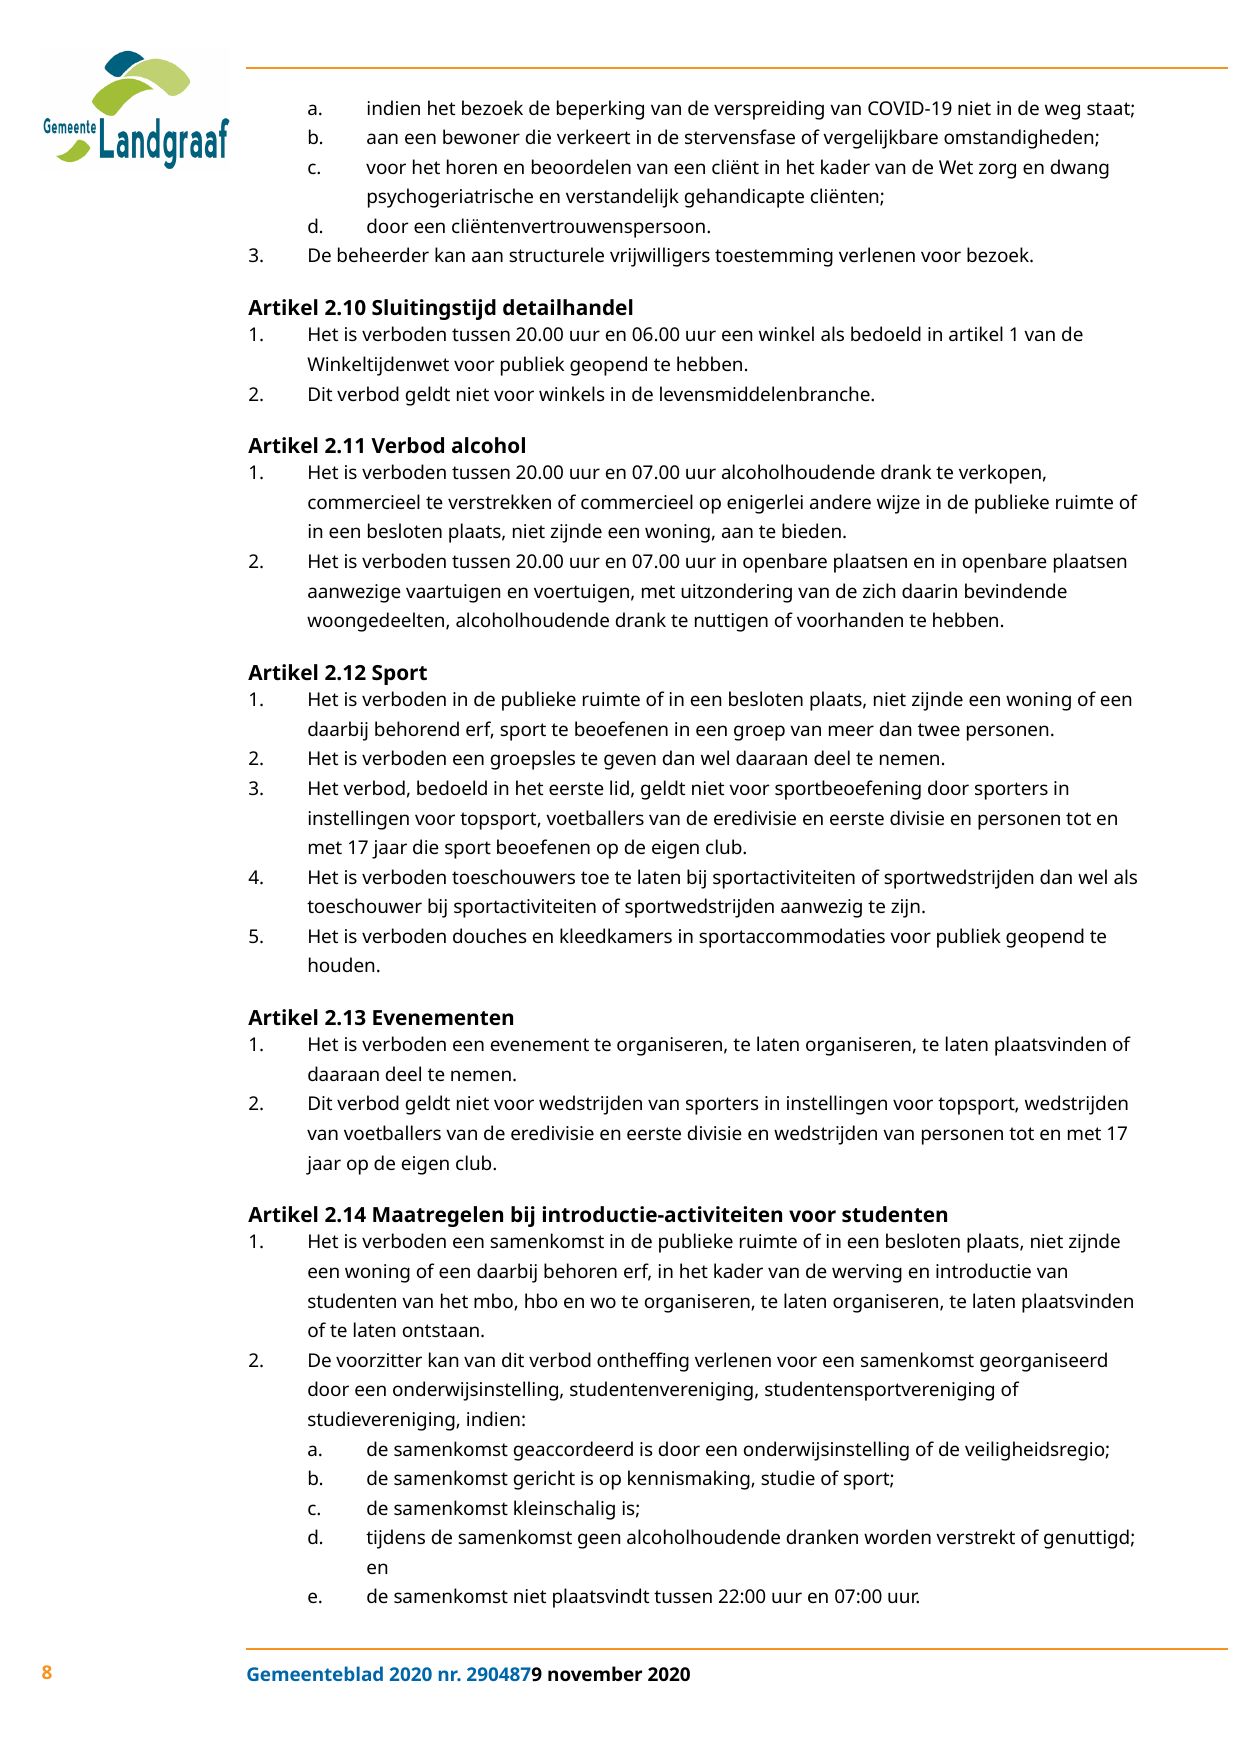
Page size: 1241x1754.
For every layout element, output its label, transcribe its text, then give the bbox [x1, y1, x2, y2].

list Dit verbod geldt niet voor wedstrijden van sporters in instellingen voor topsport, wedstrijden van voetballers van de eredivisie en eerste divisie en wedstrijden van personen tot en met 17 jaar op de eigen club. [248, 1091, 1152, 1176]
list de samenkomst kleinschalig is; [307, 1495, 1152, 1521]
list Het is verboden een groepsles te geven dan wel daaraan deel te nemen. [248, 746, 1152, 771]
list Dit verbod geldt niet voor winkels in de levensmiddelenbranche. [248, 381, 1152, 406]
picture [41, 47, 231, 172]
text Artikel 2.10 Sluitingstijd detailhandel [248, 293, 1152, 322]
list de samenkomst geaccordeerd is door een onderwijsinstelling of de veiligheidsregio; [307, 1436, 1152, 1461]
list aan een bewoner die verkeert in de stervensfase of vergelijkbare omstandigheden; [307, 124, 1152, 150]
list Het is verboden toeschouwers toe te laten bij sportactiviteiten of sportwedstrijden dan wel als toeschouwer bij sportactiviteiten of sportwedstrijden aanwezig te zijn. [248, 864, 1152, 919]
text Artikel 2.12 Sport [248, 658, 1152, 686]
list tijdens de samenkomst geen alcoholhoudende dranken worden verstrekt of genuttigd; en [307, 1524, 1152, 1580]
list voor het horen en beoordelen van een cliënt in het kader van de Wet zorg en dwang psychogeriatrische en verstandelijk gehandicapte cliënten; [307, 154, 1152, 209]
list Het is verboden tussen 20.00 uur en 06.00 uur een winkel als bedoeld in artikel 1 van de Winkeltijdenwet voor publiek geopend te hebben. [248, 322, 1152, 377]
list door een cliëntenvertrouwenspersoon. [307, 213, 1152, 239]
list De beheerder kan aan structurele vrijwilligers toestemming verlenen voor bezoek. [248, 243, 1152, 268]
list Het is verboden in de publieke ruimte of in een besloten plaats, niet zijnde een woning of een daarbij behorend erf, sport te beoefenen in een groep van meer dan twee personen. [248, 686, 1152, 742]
list de samenkomst niet plaatsvindt tussen 22:00 uur en 07:00 uur. [307, 1584, 1152, 1609]
list de samenkomst gericht is op kennismaking, studie of sport; [307, 1465, 1152, 1491]
list Het is verboden tussen 20.00 uur en 07.00 uur alcoholhoudende drank te verkopen, commercieel te verstrekken of commercieel op enigerlei andere wijze in de publieke ruimte of in een besloten plaats, niet zijnde een woning, aan te bieden. [248, 459, 1152, 544]
list Het is verboden een samenkomst in de publieke ruimte of in een besloten plaats, niet zijnde een woning of een daarbij behoren erf, in het kader van de werving en introductie van studenten van het mbo, hbo en wo te organiseren, te laten organiseren, te laten plaatsvinden of te laten ontstaan. [248, 1229, 1152, 1343]
list Het is verboden een evenement te organiseren, te laten organiseren, te laten plaatsvinden of daaraan deel te nemen. [248, 1031, 1152, 1087]
list Het verbod, bedoeld in het eerste lid, geldt niet voor sportbeoefening door sporters in instellingen voor topsport, voetballers van de eredivisie en eerste divisie en personen tot en met 17 jaar die sport beoefenen op de eigen club. [248, 775, 1152, 860]
text Artikel 2.11 Verbod alcohol [248, 431, 1152, 459]
list Het is verboden tussen 20.00 uur en 07.00 uur in openbare plaatsen en in openbare plaatsen aanwezige vaartuigen en voertuigen, met uitzondering van de zich daarin bevindende woongedeelten, alcoholhoudende drank te nuttigen of voorhanden te hebben. [248, 548, 1152, 633]
list De voorzitter kan van dit verbod ontheffing verlenen voor een samenkomst georganiseerd door een onderwijsinstelling, studentenvereniging, studentensportvereniging of studievereniging, indien: [248, 1347, 1152, 1432]
text Artikel 2.14 Maatregelen bij introductie-activiteiten voor studenten [248, 1200, 1152, 1229]
list indien het bezoek de beperking van de verspreiding van COVID-19 niet in de weg staat; [307, 95, 1152, 121]
text Artikel 2.13 Evenementen [248, 1003, 1152, 1031]
list Het is verboden douches en kleedkamers in sportaccommodaties voor publiek geopend te houden. [248, 923, 1152, 978]
